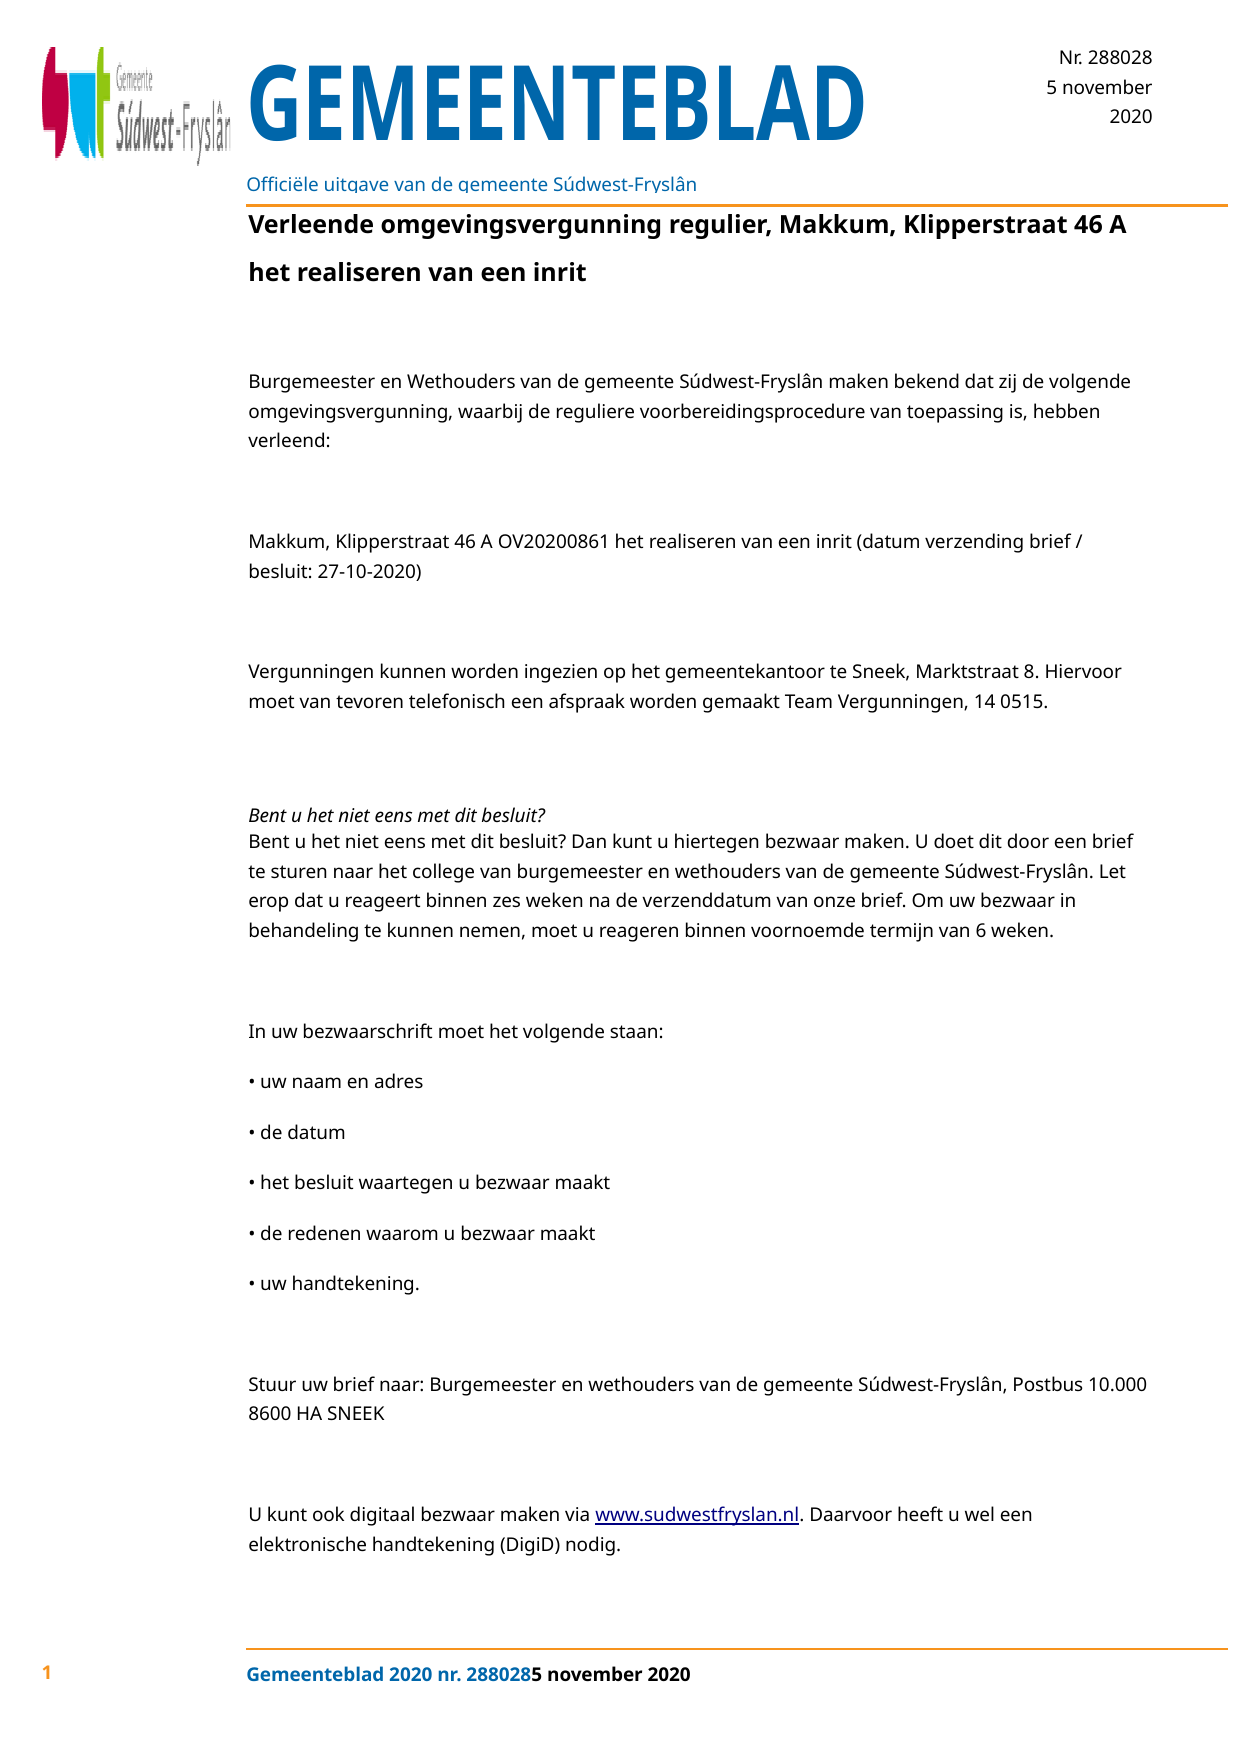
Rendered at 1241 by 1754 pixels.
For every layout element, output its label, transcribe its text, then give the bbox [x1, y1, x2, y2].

text • het besluit waartegen u bezwaar maakt [248, 1169, 1152, 1195]
text • de datum [248, 1119, 1152, 1144]
text Vergunningen kunnen worden ingezien op het gemeentekantoor te Sneek, Marktstraat 8. Hiervoor moet van tevoren telefonisch een afspraak worden gemaakt Team Vergunningen, 14 0515. [248, 659, 1152, 714]
text In uw bezwaarschrift moet het volgende staan: [248, 1018, 1152, 1044]
text Bent u het niet eens met dit besluit? Dan kunt u hiertegen bezwaar maken. U doet dit door een brief te sturen naar het college van burgemeester en wethouders van de gemeente Súdwest-Fryslân. Let erop dat u reageert binnen zes weken na de verzenddatum van onze brief. Om uw bezwaar in behandeling te kunnen nemen, moet u reageren binnen voornoemde termijn van 6 weken. [248, 828, 1152, 943]
text Burgemeester en Wethouders van de gemeente Súdwest-Fryslân maken bekend dat zij de volgende omgevingsvergunning, waarbij de reguliere voorbereidingsprocedure van toepassing is, hebben verleend: [248, 368, 1152, 453]
text Makkum, Klipperstraat 46 A OV20200861 het realiseren van een inrit (datum verzending brief / besluit: 27-10-2020) [248, 528, 1152, 584]
picture [41, 47, 231, 172]
text U kunt ook digitaal bezwaar maken via www.sudwestfryslan.nl. Daarvoor heeft u wel een elektronische handtekening (DigiD) nodig. [248, 1501, 1152, 1557]
text Verleende omgevingsvergunning regulier, Makkum, Klipperstraat 46 A het realiseren van een inrit [248, 207, 1152, 288]
text Bent u het niet eens met dit besluit? [248, 803, 1152, 828]
text • uw naam en adres [248, 1068, 1152, 1094]
text Stuur uw brief naar: Burgemeester en wethouders van de gemeente Súdwest-Fryslân, Postbus 10.000 8600 HA SNEEK [248, 1371, 1152, 1426]
text • de redenen waarom u bezwaar maakt [248, 1220, 1152, 1245]
text • uw handtekening. [248, 1270, 1152, 1296]
